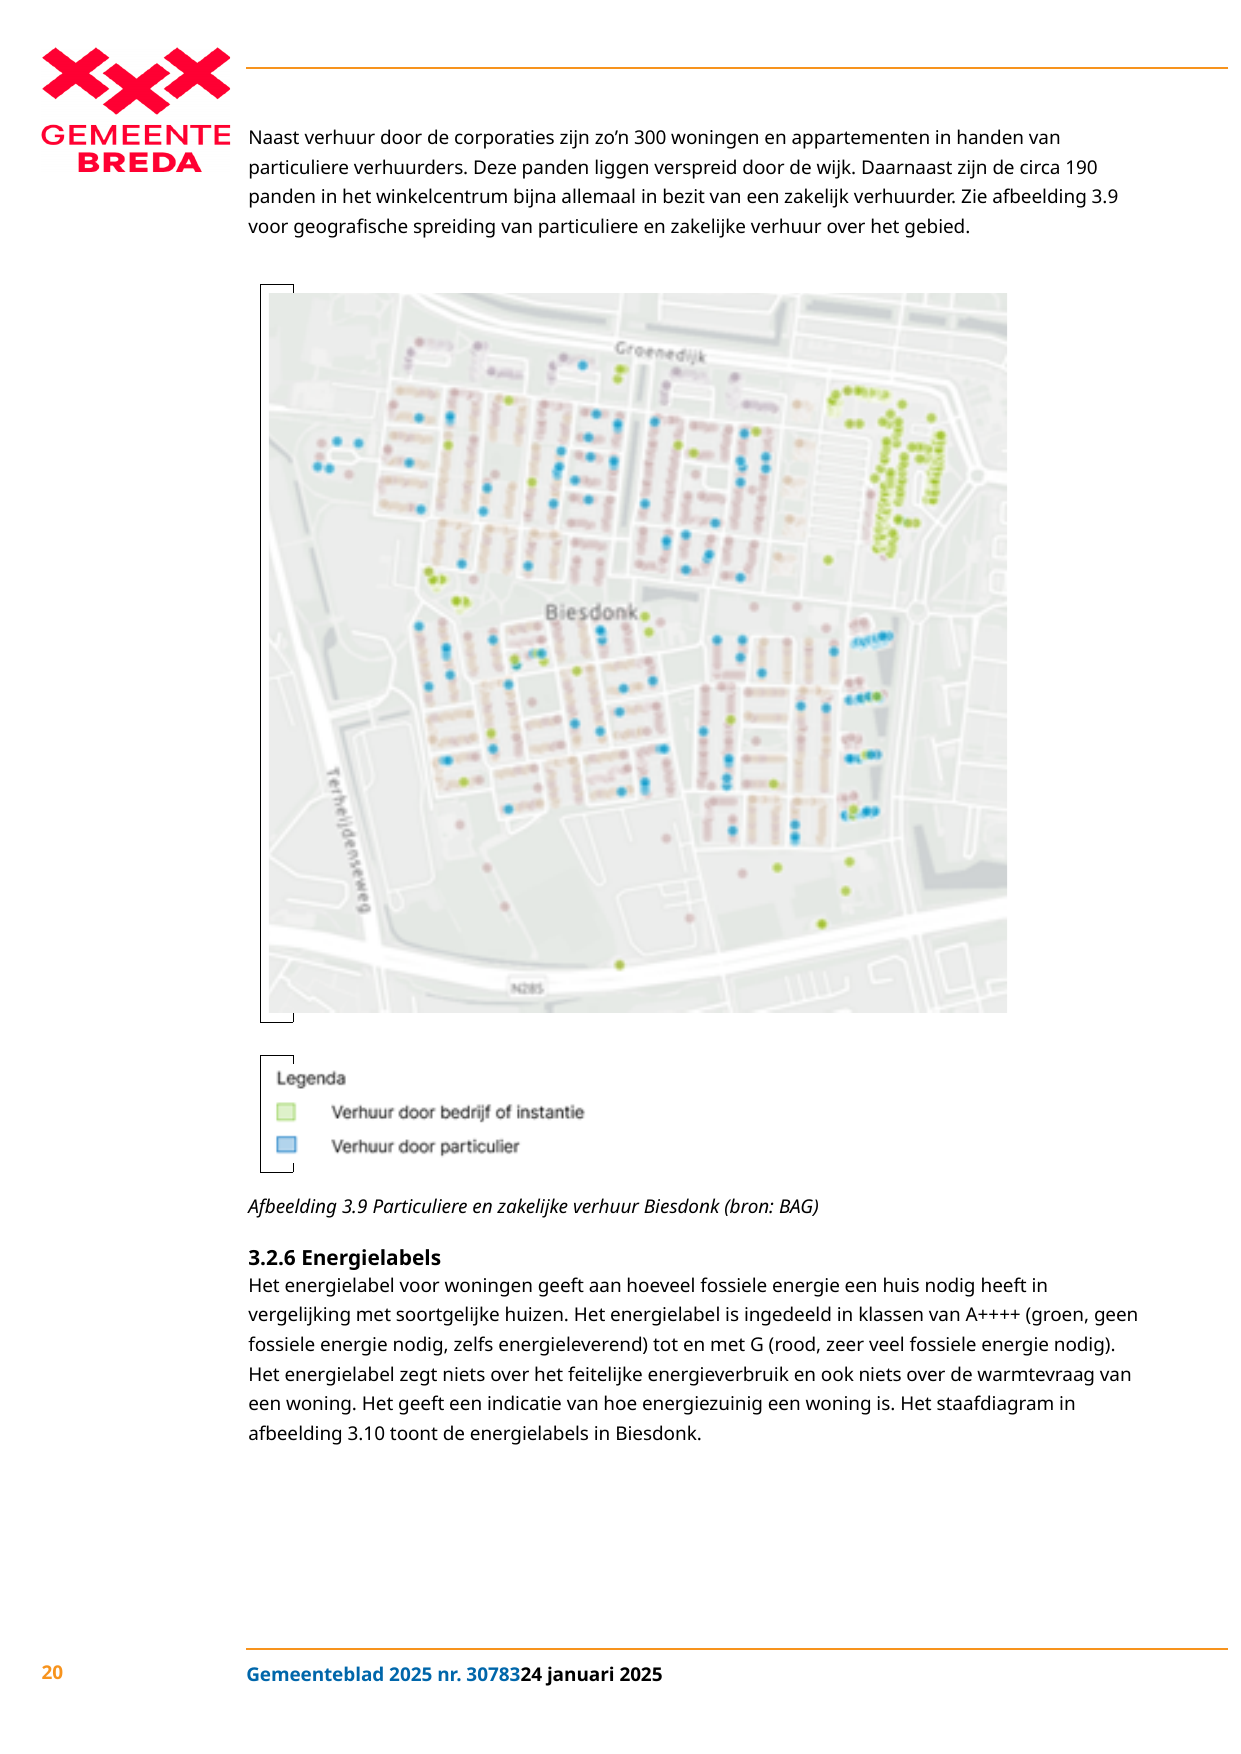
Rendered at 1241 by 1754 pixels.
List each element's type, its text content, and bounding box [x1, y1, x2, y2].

text Afbeelding 3.9 Particuliere en zakelijke verhuur Biesdonk (bron: BAG) [248, 1193, 1152, 1219]
text Het energielabel voor woningen geeft aan hoeveel fossiele energie een huis nodig heeft in vergelijking met soortgelijke huizen. Het energielabel is ingedeeld in klassen van A++++ (groen, geen fossiele energie nodig, zelfs energieleverend) tot en met G (rood, zeer veel fossiele energie nodig). Het energielabel zegt niets over het feitelijke energieverbruik en ook niets over de warmtevraag van een woning. Het geeft een indicatie van hoe energiezuinig een woning is. Het staafdiagram in afbeelding 3.10 toont de energielabels in Biesdonk. [248, 1272, 1152, 1446]
picture [268, 293, 1008, 1013]
picture [41, 47, 231, 172]
picture [268, 1064, 594, 1163]
text 3.2.6 Energielabels [248, 1243, 1152, 1272]
text Naast verhuur door de corporaties zijn zo’n 300 woningen en appartementen in handen van particuliere verhuurders. Deze panden liggen verspreid door de wijk. Daarnaast zijn de circa 190 panden in het winkelcentrum bijna allemaal in bezit van een zakelijk verhuurder. Zie afbeelding 3.9 voor geografische spreiding van particuliere en zakelijke verhuur over het gebied. [248, 124, 1152, 239]
